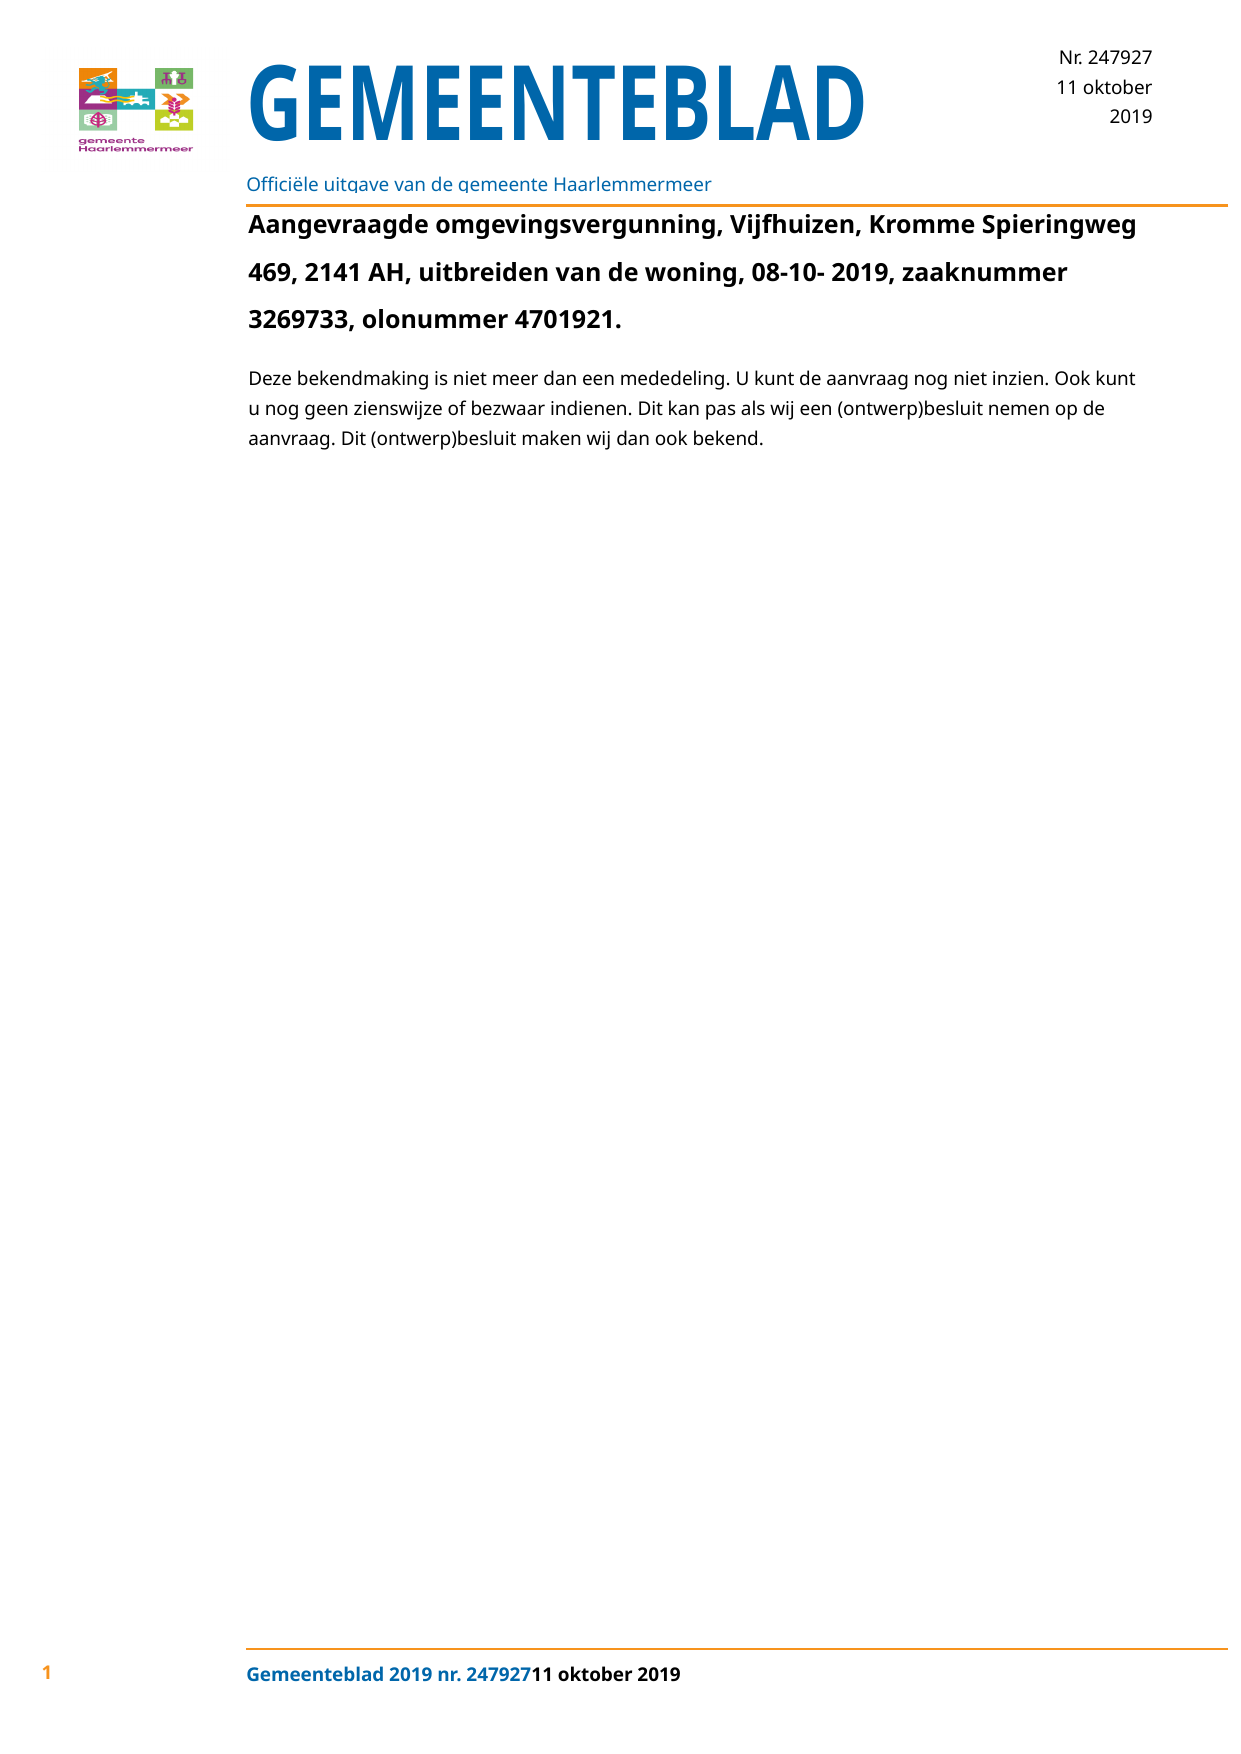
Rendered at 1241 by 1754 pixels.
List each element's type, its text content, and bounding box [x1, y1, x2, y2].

text Deze bekendmaking is niet meer dan een mededeling. U kunt de aanvraag nog niet inzien. Ook kunt u nog geen zienswijze of bezwaar indienen. Dit kan pas als wij een (ontwerp)besluit nemen op de aanvraag. Dit (ontwerp)besluit maken wij dan ook bekend. [248, 366, 1152, 450]
picture [41, 47, 231, 172]
text Aangevraagde omgevingsvergunning, Vijfhuizen, Kromme Spieringweg 469, 2141 AH, uitbreiden van de woning, 08-10- 2019, zaaknummer 3269733, olonummer 4701921. [248, 207, 1152, 336]
